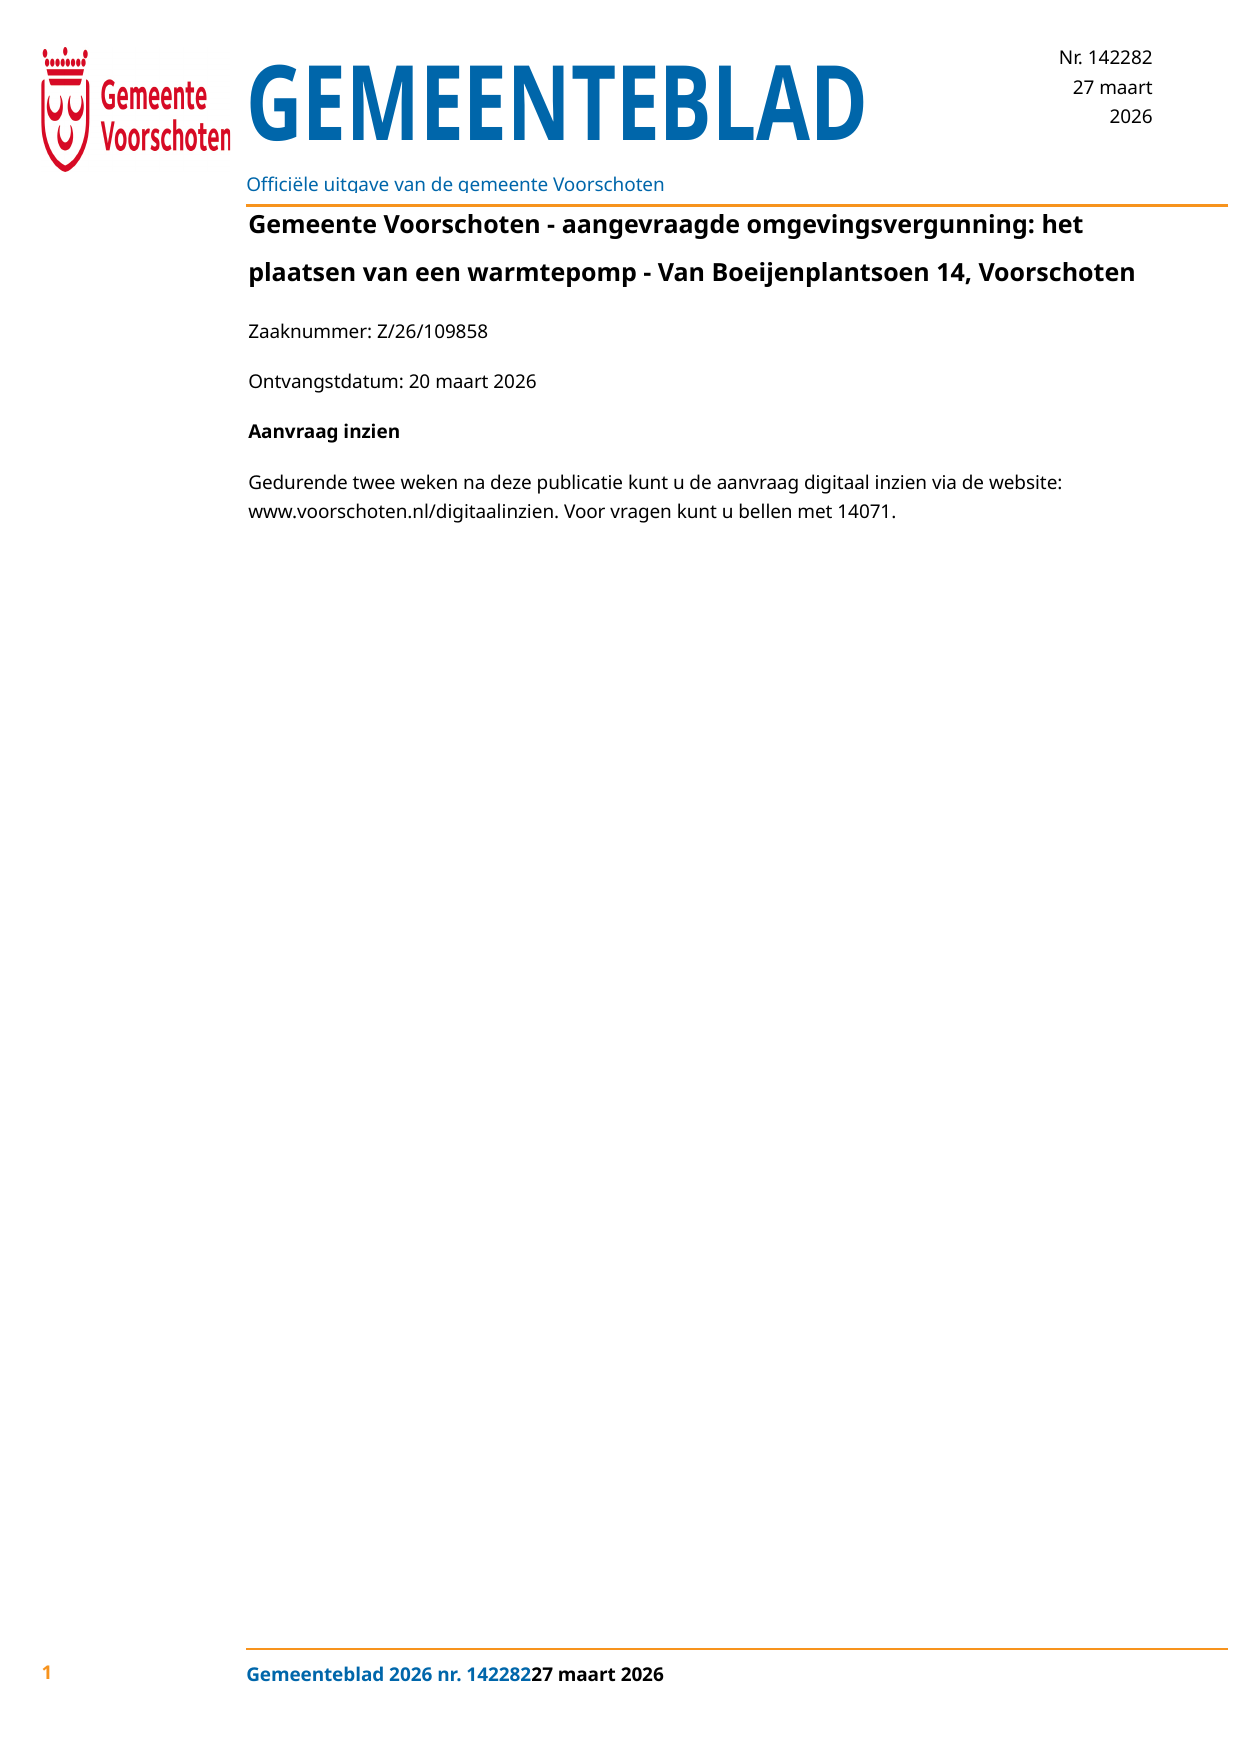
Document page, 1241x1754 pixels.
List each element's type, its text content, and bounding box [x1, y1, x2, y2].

text Ontvangstdatum: 20 maart 2026 [248, 368, 1152, 394]
text Gemeente Voorschoten - aangevraagde omgevingsvergunning: het plaatsen van een warmtepomp - Van Boeijenplantsoen 14, Voorschoten [248, 207, 1152, 288]
picture [41, 47, 231, 172]
text Aanvraag inzien [248, 419, 1152, 444]
text Gedurende twee weken na deze publicatie kunt u de aanvraag digitaal inzien via de website: www.voorschoten.nl/digitaalinzien. Voor vragen kunt u bellen met 14071. [248, 469, 1152, 524]
text Zaaknummer: Z/26/109858 [248, 318, 1152, 344]
